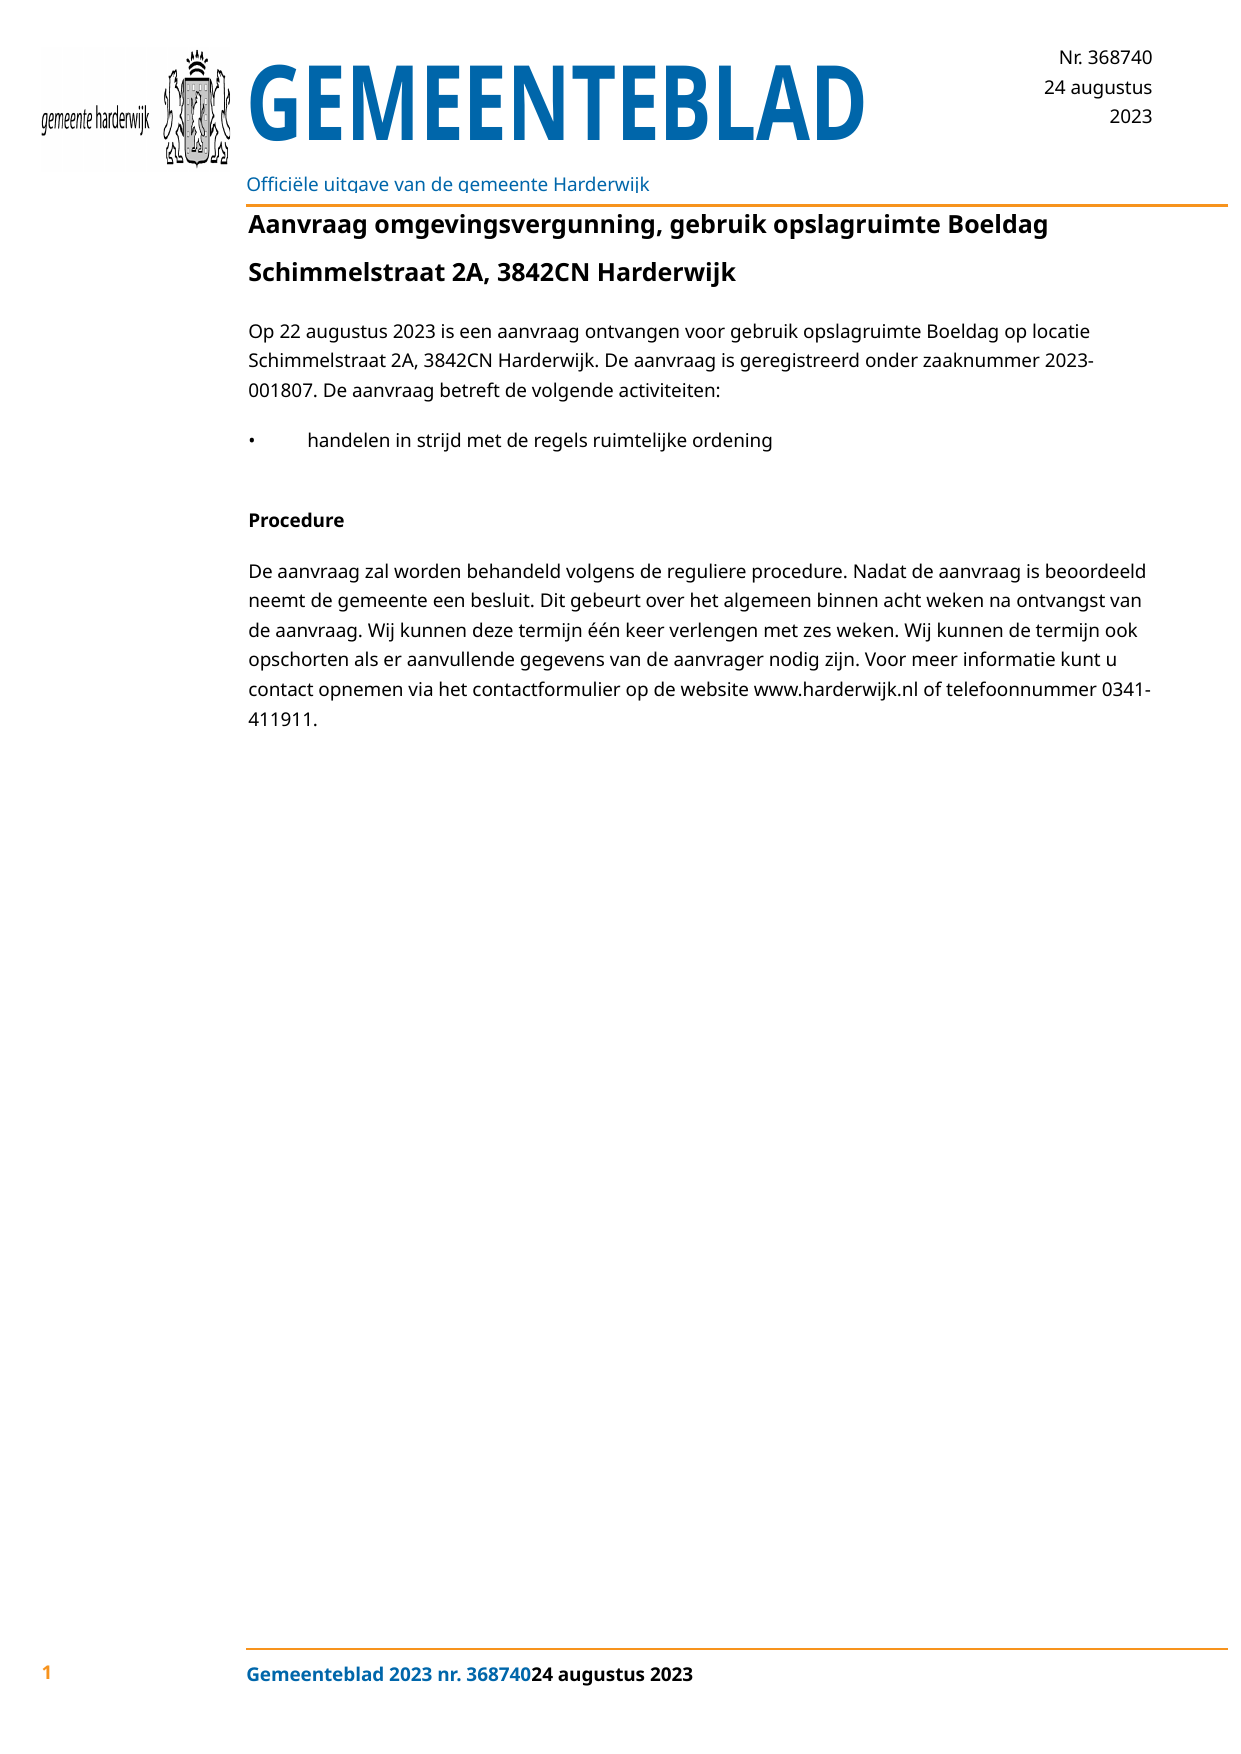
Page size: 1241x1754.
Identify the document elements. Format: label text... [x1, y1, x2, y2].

text Procedure [248, 507, 1152, 533]
text Op 22 augustus 2023 is een aanvraag ontvangen voor gebruik opslagruimte Boeldag op locatie Schimmelstraat 2A, 3842CN Harderwijk. De aanvraag is geregistreerd onder zaaknummer 2023-001807. De aanvraag betreft de volgende activiteiten: [248, 318, 1152, 403]
text De aanvraag zal worden behandeld volgens de reguliere procedure. Nadat de aanvraag is beoordeeld neemt de gemeente een besluit. Dit gebeurt over het algemeen binnen acht weken na ontvangst van de aanvraag. Wij kunnen deze termijn één keer verlengen met zes weken. Wij kunnen de termijn ook opschorten als er aanvullende gegevens van de aanvrager nodig zijn. Voor meer informatie kunt u contact opnemen via het contactformulier op de website www.harderwijk.nl of telefoonnummer 0341-411911. [248, 558, 1152, 732]
text Aanvraag omgevingsvergunning, gebruik opslagruimte Boeldag Schimmelstraat 2A, 3842CN Harderwijk [248, 207, 1152, 288]
list handelen in strijd met de regels ruimtelijke ordening [248, 427, 1152, 453]
picture [41, 47, 231, 172]
